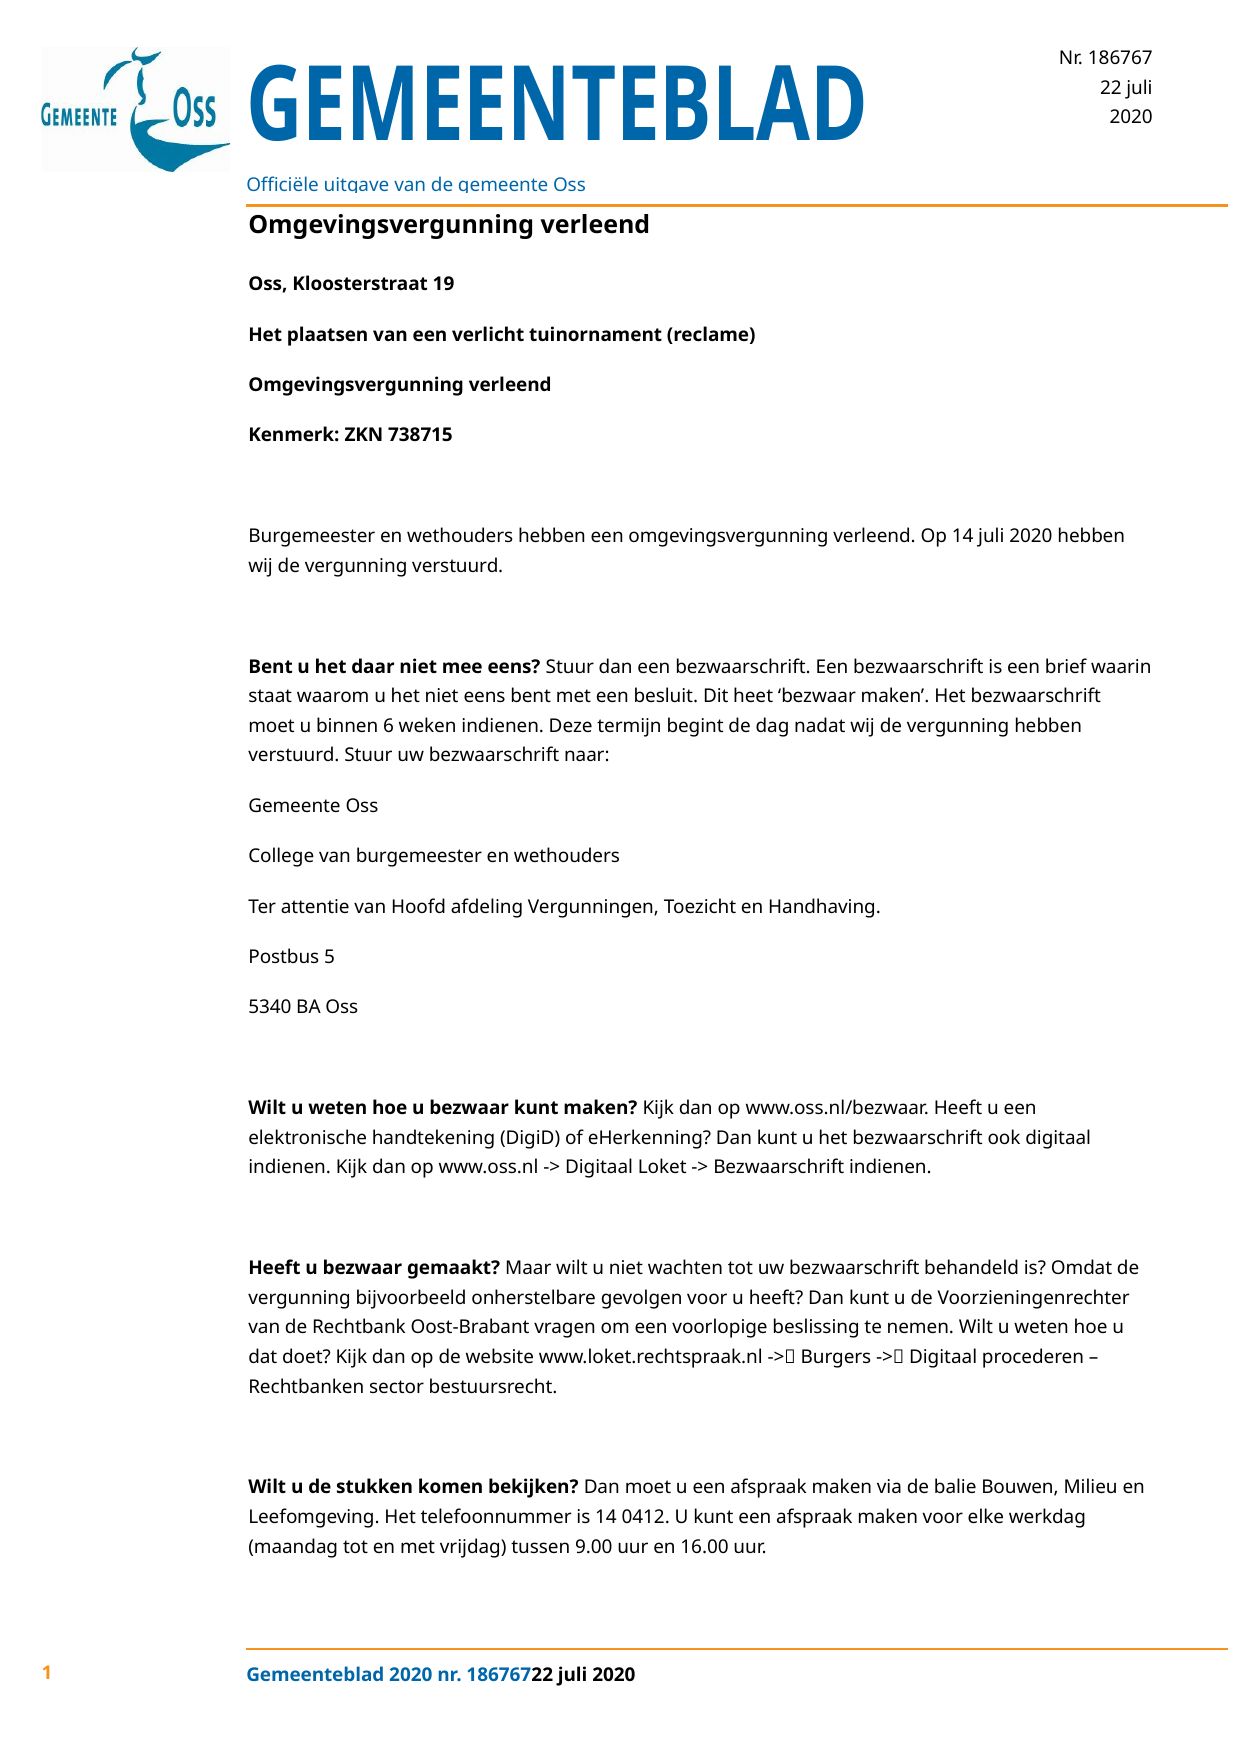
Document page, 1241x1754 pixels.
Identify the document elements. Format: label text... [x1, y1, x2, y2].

text College van burgemeester en wethouders [248, 842, 1152, 868]
text Bent u het daar niet mee eens? Stuur dan een bezwaarschrift. Een bezwaarschrift is een brief waarin staat waarom u het niet eens bent met een besluit. Dit heet ‘bezwaar maken’. Het bezwaarschrift moet u binnen 6 weken indienen. Deze termijn begint de dag nadat wij de vergunning hebben verstuurd. Stuur uw bezwaarschrift naar: [248, 653, 1152, 767]
text Het plaatsen van een verlicht tuinornament (reclame) [248, 321, 1152, 346]
text Oss, Kloosterstraat 19 [248, 270, 1152, 296]
text Kenmerk: ZKN 738715 [248, 422, 1152, 447]
text Wilt u de stukken komen bekijken? Dan moet u een afspraak maken via de balie Bouwen, Milieu en Leefomgeving. Het telefoonnummer is 14 0412. U kunt een afspraak maken voor elke werkdag (maandag tot en met vrijdag) tussen 9.00 uur en 16.00 uur. [248, 1474, 1152, 1558]
text Wilt u weten hoe u bezwaar kunt maken? Kijk dan op www.oss.nl/bezwaar. Heeft u een elektronische handtekening (DigiD) of eHerkenning? Dan kunt u het bezwaarschrift ook digitaal indienen. Kijk dan op www.oss.nl -> Digitaal Loket -> Bezwaarschrift indienen. [248, 1094, 1152, 1179]
text 5340 BA Oss [248, 994, 1152, 1019]
text Omgevingsvergunning verleend [248, 207, 1152, 241]
text Heeft u bezwaar gemaakt? Maar wilt u niet wachten tot uw bezwaarschrift behandeld is? Omdat de vergunning bijvoorbeeld onherstelbare gevolgen voor u heeft? Dan kunt u de Voorzieningenrechter van de Rechtbank Oost-Brabant vragen om een voorlopige beslissing te nemen. Wilt u weten hoe u dat doet? Kijk dan op de website www.loket.rechtspraak.nl -> Burgers -> Digitaal procederen – Rechtbanken sector bestuursrecht. [248, 1254, 1152, 1398]
picture [41, 47, 231, 172]
text Gemeente Oss [248, 792, 1152, 818]
text Ter attentie van Hoofd afdeling Vergunningen, Toezicht en Handhaving. [248, 893, 1152, 918]
text Omgevingsvergunning verleend [248, 371, 1152, 397]
text Postbus 5 [248, 943, 1152, 969]
text Burgemeester en wethouders hebben een omgevingsvergunning verleend. Op 14 juli 2020 hebben wij de vergunning verstuurd. [248, 522, 1152, 578]
